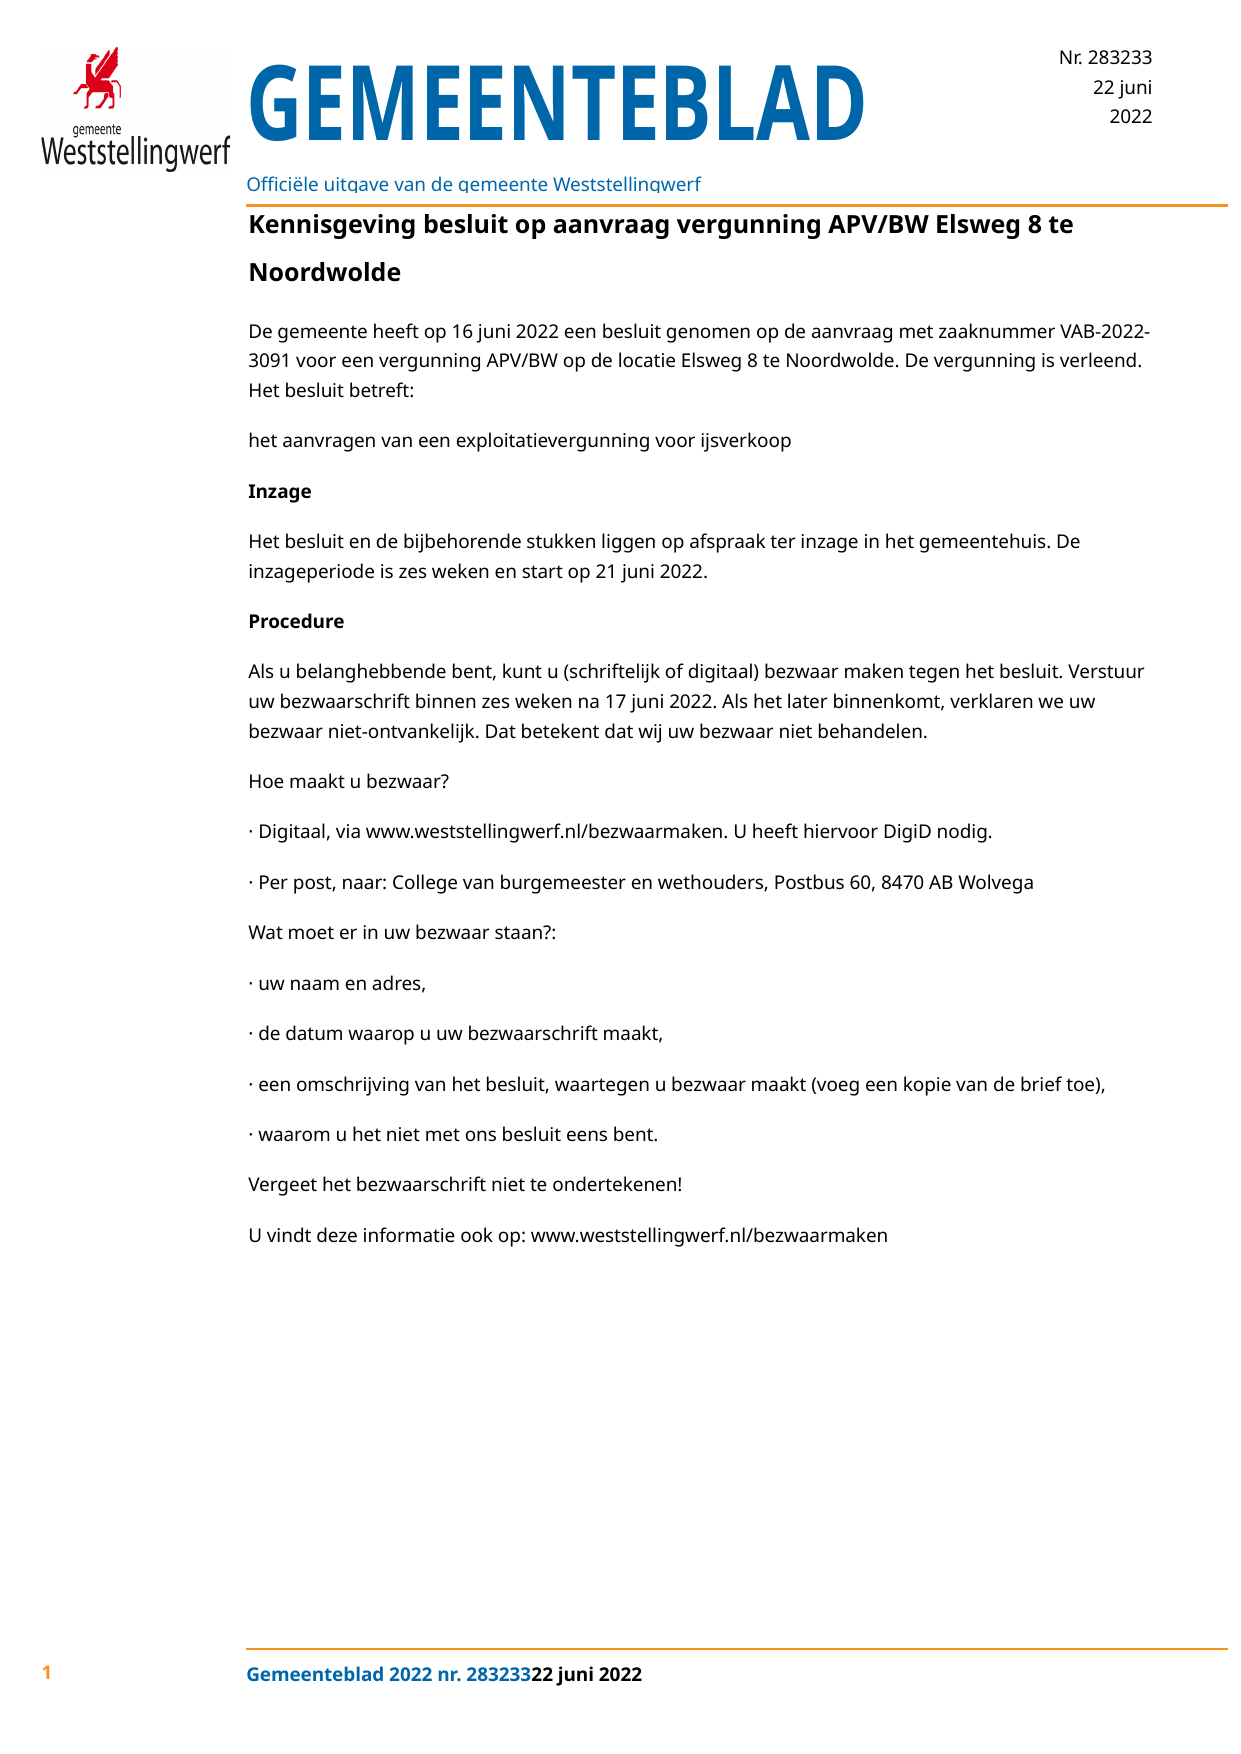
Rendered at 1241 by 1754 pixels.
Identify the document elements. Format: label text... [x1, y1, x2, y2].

text Kennisgeving besluit op aanvraag vergunning APV/BW Elsweg 8 te Noordwolde [248, 207, 1152, 288]
text Inzage [248, 478, 1152, 504]
text Vergeet het bezwaarschrift niet te ondertekenen! [248, 1172, 1152, 1197]
text · waarom u het niet met ons besluit eens bent. [248, 1121, 1152, 1147]
text · een omschrijving van het besluit, waartegen u bezwaar maakt (voeg een kopie van de brief toe), [248, 1071, 1152, 1097]
text · uw naam en adres, [248, 970, 1152, 996]
text Het besluit en de bijbehorende stukken liggen op afspraak ter inzage in het gemeentehuis. De inzageperiode is zes weken en start op 21 juni 2022. [248, 528, 1152, 584]
text De gemeente heeft op 16 juni 2022 een besluit genomen op de aanvraag met zaaknummer VAB-2022-3091 voor een vergunning APV/BW op de locatie Elsweg 8 te Noordwolde. De vergunning is verleend. Het besluit betreft: [248, 318, 1152, 403]
text · Digitaal, via www.weststellingwerf.nl/bezwaarmaken. U heeft hiervoor DigiD nodig. [248, 819, 1152, 844]
picture [41, 47, 231, 172]
text U vindt deze informatie ook op: www.weststellingwerf.nl/bezwaarmaken [248, 1222, 1152, 1248]
text Hoe maakt u bezwaar? [248, 768, 1152, 794]
text · Per post, naar: College van burgemeester en wethouders, Postbus 60, 8470 AB Wolvega [248, 869, 1152, 895]
text Wat moet er in uw bezwaar staan?: [248, 919, 1152, 945]
text Procedure [248, 608, 1152, 634]
text · de datum waarop u uw bezwaarschrift maakt, [248, 1020, 1152, 1046]
text Als u belanghebbende bent, kunt u (schriftelijk of digitaal) bezwaar maken tegen het besluit. Verstuur uw bezwaarschrift binnen zes weken na 17 juni 2022. Als het later binnenkomt, verklaren we uw bezwaar niet-ontvankelijk. Dat betekent dat wij uw bezwaar niet behandelen. [248, 659, 1152, 744]
text het aanvragen van een exploitatievergunning voor ijsverkoop [248, 427, 1152, 453]
